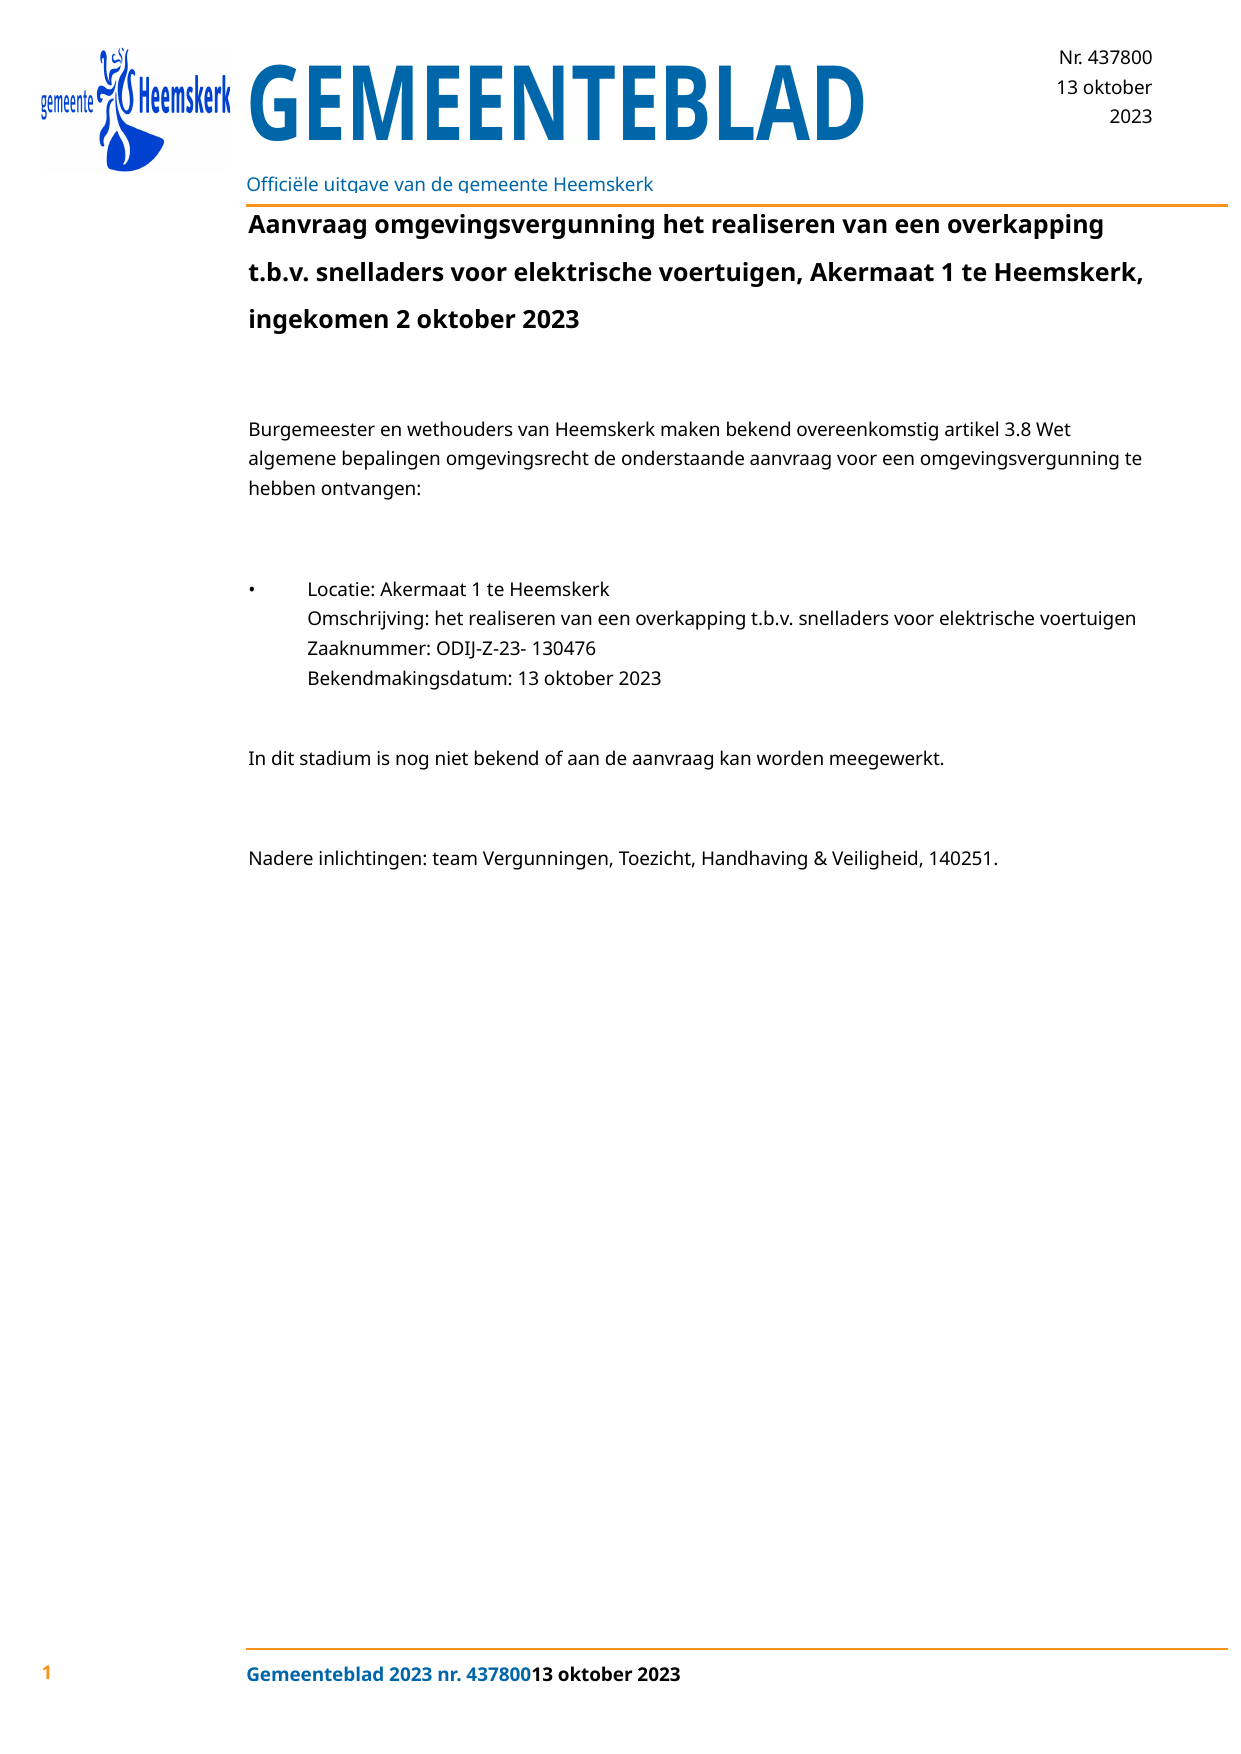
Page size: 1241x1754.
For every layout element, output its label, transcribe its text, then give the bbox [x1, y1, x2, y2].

list Locatie: Akermaat 1 te Heemskerk [248, 576, 1152, 602]
list Omschrijving: het realiseren van een overkapping t.b.v. snelladers voor elektrische voertuigen [248, 606, 1152, 631]
text Nadere inlichtingen: team Vergunningen, Toezicht, Handhaving & Veiligheid, 140251. [248, 846, 1152, 871]
picture [41, 47, 231, 172]
list Zaaknummer: ODIJ-Z-23- 130476 [248, 635, 1152, 661]
list Bekendmakingsdatum: 13 oktober 2023 [248, 665, 1152, 690]
text In dit stadium is nog niet bekend of aan de aanvraag kan worden meegewerkt. [248, 745, 1152, 770]
text Burgemeester en wethouders van Heemskerk maken bekend overeenkomstig artikel 3.8 Wet algemene bepalingen omgevingsrecht de onderstaande aanvraag voor een omgevingsvergunning te hebben ontvangen: [248, 416, 1152, 501]
text Aanvraag omgevingsvergunning het realiseren van een overkapping t.b.v. snelladers voor elektrische voertuigen, Akermaat 1 te Heemskerk, ingekomen 2 oktober 2023 [248, 207, 1152, 336]
